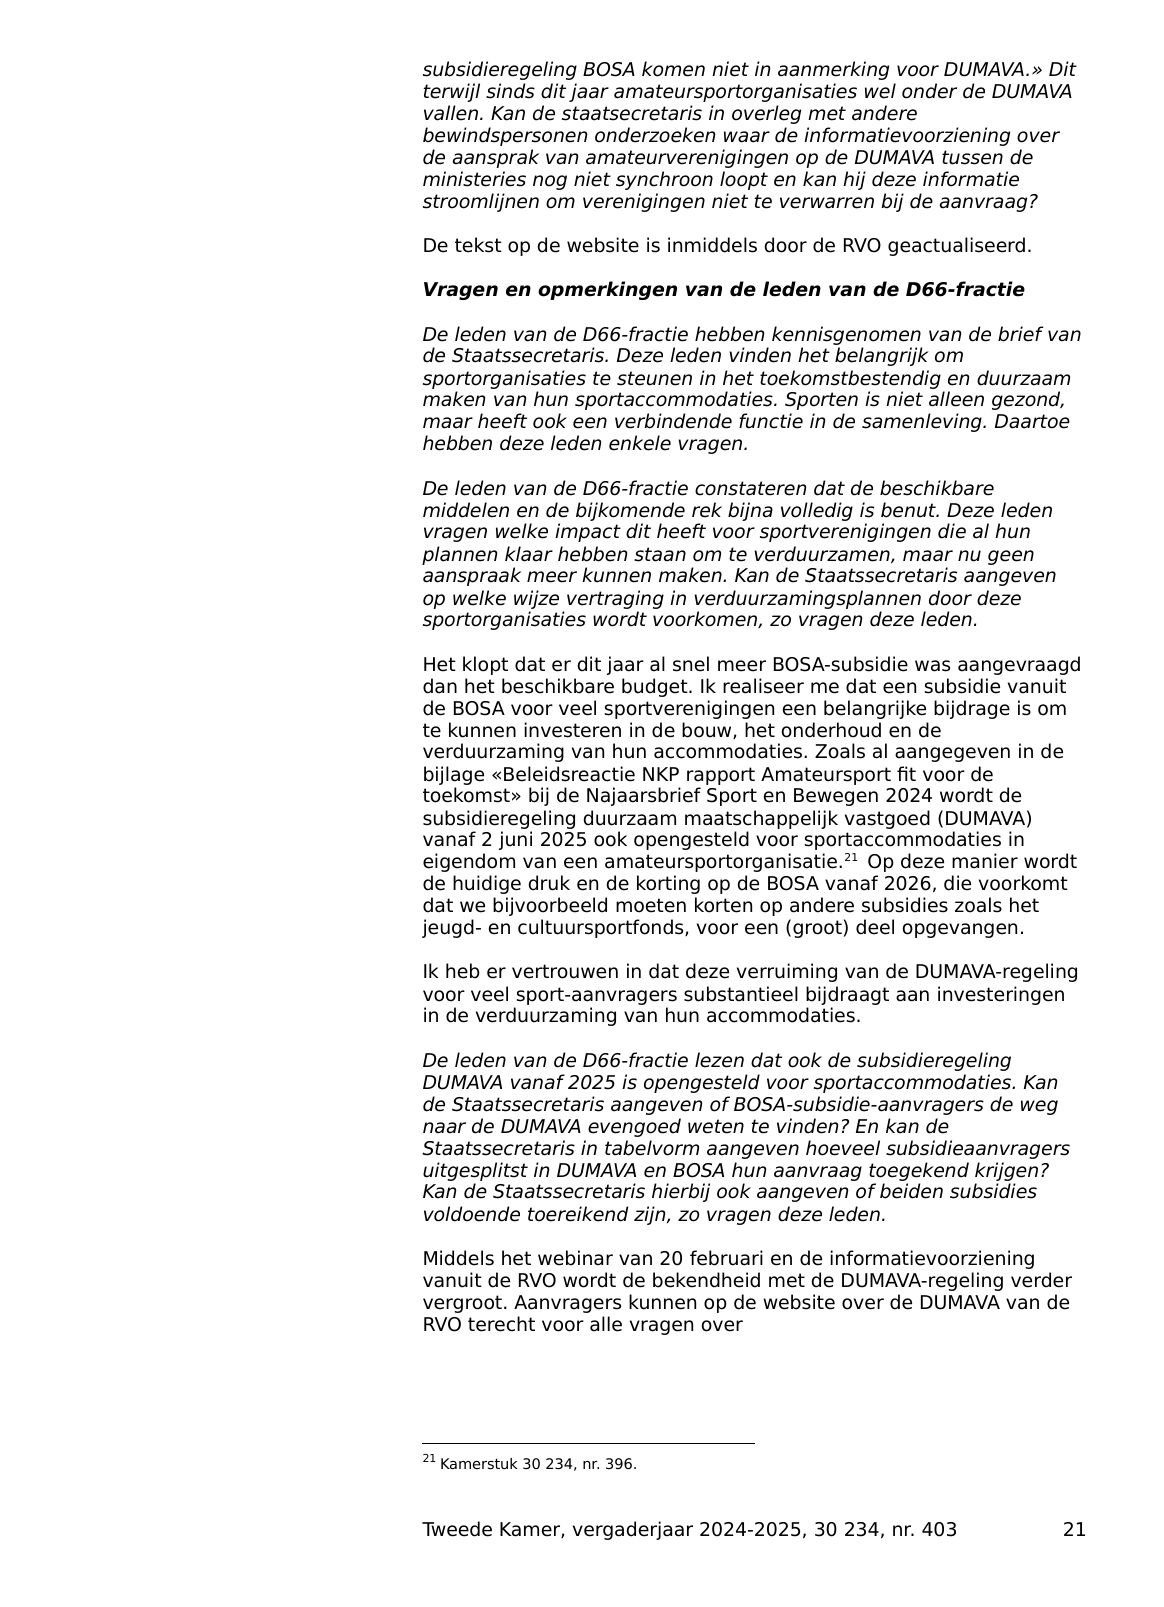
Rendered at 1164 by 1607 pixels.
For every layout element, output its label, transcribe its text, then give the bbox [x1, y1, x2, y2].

text Middels het webinar van 20 februari en de informatievoorziening vanuit de RVO wordt de bekendheid met de DUMAVA-regeling verder vergroot. Aanvragers kunnen op de website over de DUMAVA van de RVO terecht voor alle vragen over [422, 1248, 1087, 1336]
text Het klopt dat er dit jaar al snel meer BOSA-subsidie was aangevraagd dan het beschikbare budget. Ik realiseer me dat een subsidie vanuit de BOSA voor veel sportverenigingen een belangrijke bijdrage is om te kunnen investeren in de bouw, het onderhoud en de verduurzaming van hun accommodaties. Zoals al aangegeven in de bijlage «Beleidsreactie NKP rapport Amateursport fit voor de toekomst» bij de Najaarsbrief Sport en Bewegen 2024 wordt de subsidieregeling duurzaam maatschappelijk vastgoed (DUMAVA) vanaf 2 juni 2025 ook opengesteld voor sportaccommodaties in eigendom van een amateursportorganisatie. Op deze manier wordt de huidige druk en de korting op de BOSA vanaf 2026, die voorkomt dat we bijvoorbeeld moeten korten op andere subsidies zoals het jeugd- en cultuursportfonds, voor een (groot) deel opgevangen. [422, 653, 1087, 939]
text subsidieregeling BOSA komen niet in aanmerking voor DUMAVA.» Dit terwijl sinds dit jaar amateursportorganisaties wel onder de DUMAVA vallen. Kan de staatsecretaris in overleg met andere bewindspersonen onderzoeken waar de informatievoorziening over de aansprak van amateurverenigingen op de DUMAVA tussen de ministeries nog niet synchroon loopt en kan hij deze informatie stroomlijnen om verenigingen niet te verwarren bij de aanvraag? [422, 59, 1087, 213]
text De leden van de D66-fractie constateren dat de beschikbare middelen en de bijkomende rek bijna volledig is benut. Deze leden vragen welke impact dit heeft voor sportverenigingen die al hun plannen klaar hebben staan om te verduurzamen, maar nu geen aanspraak meer kunnen maken. Kan de Staatssecretaris aangeven op welke wijze vertraging in verduurzamingsplannen door deze sportorganisaties wordt voorkomen, zo vragen deze leden. [422, 477, 1087, 631]
text De leden van de D66-fractie hebben kennisgenomen van de brief van de Staatssecretaris. Deze leden vinden het belangrijk om sportorganisaties te steunen in het toekomstbestendig en duurzaam maken van hun sportaccommodaties. Sporten is niet alleen gezond, maar heeft ook een verbindende functie in de samenleving. Daartoe hebben deze leden enkele vragen. [422, 323, 1087, 455]
text Kamerstuk 30 234, nr. 396. [422, 1452, 1087, 1474]
text Ik heb er vertrouwen in dat deze verruiming van de DUMAVA-regeling voor veel sport-aanvragers substantieel bijdraagt aan investeringen in de verduurzaming van hun accommodaties. [422, 961, 1087, 1027]
text De leden van de D66-fractie lezen dat ook de subsidieregeling DUMAVA vanaf 2025 is opengesteld voor sportaccommodaties. Kan de Staatssecretaris aangeven of BOSA-subsidie-aanvragers de weg naar de DUMAVA evengoed weten te vinden? En kan de Staatssecretaris in tabelvorm aangeven hoeveel subsidieaanvragers uitgesplitst in DUMAVA en BOSA hun aanvraag toegekend krijgen? Kan de Staatssecretaris hierbij ook aangeven of beiden subsidies voldoende toereikend zijn, zo vragen deze leden. [422, 1049, 1087, 1225]
text De tekst op de website is inmiddels door de RVO geactualiseerd. [422, 235, 1087, 257]
subtitle Vragen en opmerkingen van de leden van de D66-fractie [422, 279, 1087, 301]
